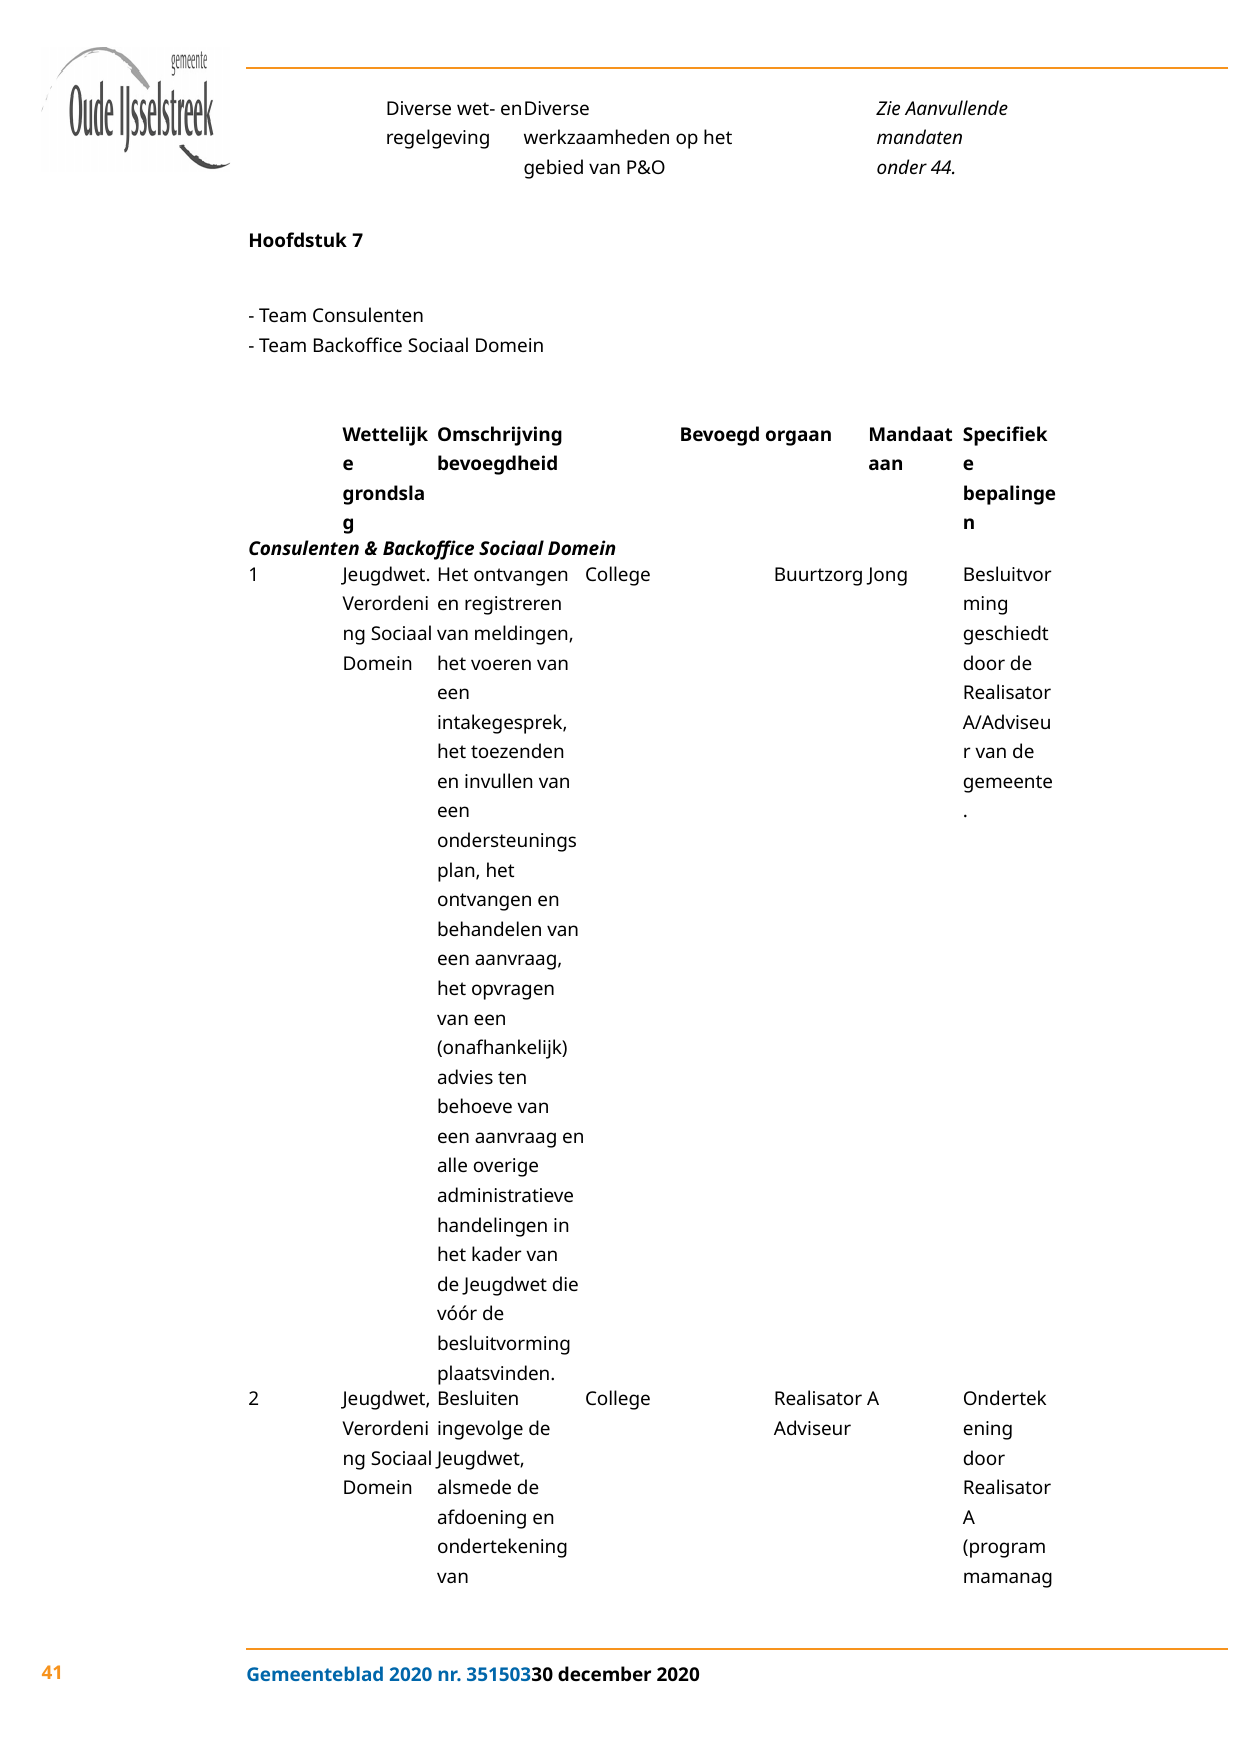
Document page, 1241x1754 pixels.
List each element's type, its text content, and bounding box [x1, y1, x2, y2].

table_cell [386, 180, 523, 205]
table_cell Het ontvangen en registreren van meldingen, het voeren van een intakegesprek, het toezenden en invullen van een ondersteuningsplan, het ontvangen en behandelen van een aanvraag, het opvragen van een (onafhankelijk) advies ten behoeve van een aanvraag en alle overige administratieve handelingen in het kader van de Jeugdwet die vóór de besluitvorming plaatsvinden. [437, 561, 585, 1386]
table_cell College [585, 561, 774, 1386]
table_cell Realisator A Adviseur [774, 1386, 963, 1589]
table_cell Besluiten ingevolge de Jeugdwet, alsmede de afdoening en ondertekening van [437, 1386, 585, 1589]
text Hoofdstuk 7 [248, 225, 1152, 253]
table_header [248, 421, 342, 535]
table_header Bevoegd orgaan [679, 421, 868, 535]
table_header Omschrijving bevoegdheid [437, 421, 679, 535]
text - Team Consulenten [248, 302, 1152, 328]
table_header Specifieke bepalingen [963, 421, 1057, 535]
table_cell [1014, 180, 1152, 205]
table_cell [739, 180, 876, 205]
table_cell Besluitvorming geschiedt door de Realisator A/Adviseur van de gemeente. [963, 561, 1057, 1386]
table_cell Diverse werkzaamheden op het gebied van P&O [523, 95, 739, 180]
table_header Mandaat aan [868, 421, 963, 535]
table_cell Ondertekening door Realisator A (programmamanag [963, 1386, 1057, 1589]
table_cell [523, 180, 739, 205]
table_cell College [585, 1386, 774, 1589]
picture [41, 47, 231, 172]
table_cell [248, 180, 386, 205]
table_cell 2 [248, 1386, 342, 1589]
table_cell Jeugdwet, Verordening Sociaal Domein [343, 1386, 437, 1589]
table_cell Buurtzorg Jong [774, 561, 963, 1386]
table_cell Zie Aanvullende mandaten onder 44. [876, 95, 1014, 180]
table_cell [1014, 95, 1152, 180]
table_cell 1 [248, 561, 342, 1386]
table_cell [876, 180, 1014, 205]
table_cell Diverse wet- en regelgeving [386, 95, 523, 180]
table_cell [739, 95, 876, 180]
table_cell Consulenten & Backoffice Sociaal Domein [248, 535, 1152, 561]
text - Team Backoffice Sociaal Domein [248, 332, 1152, 358]
table_header Wettelijke grondslag [343, 421, 437, 535]
table_cell [248, 95, 386, 180]
table_cell Jeugdwet. Verordening Sociaal Domein [343, 561, 437, 1386]
